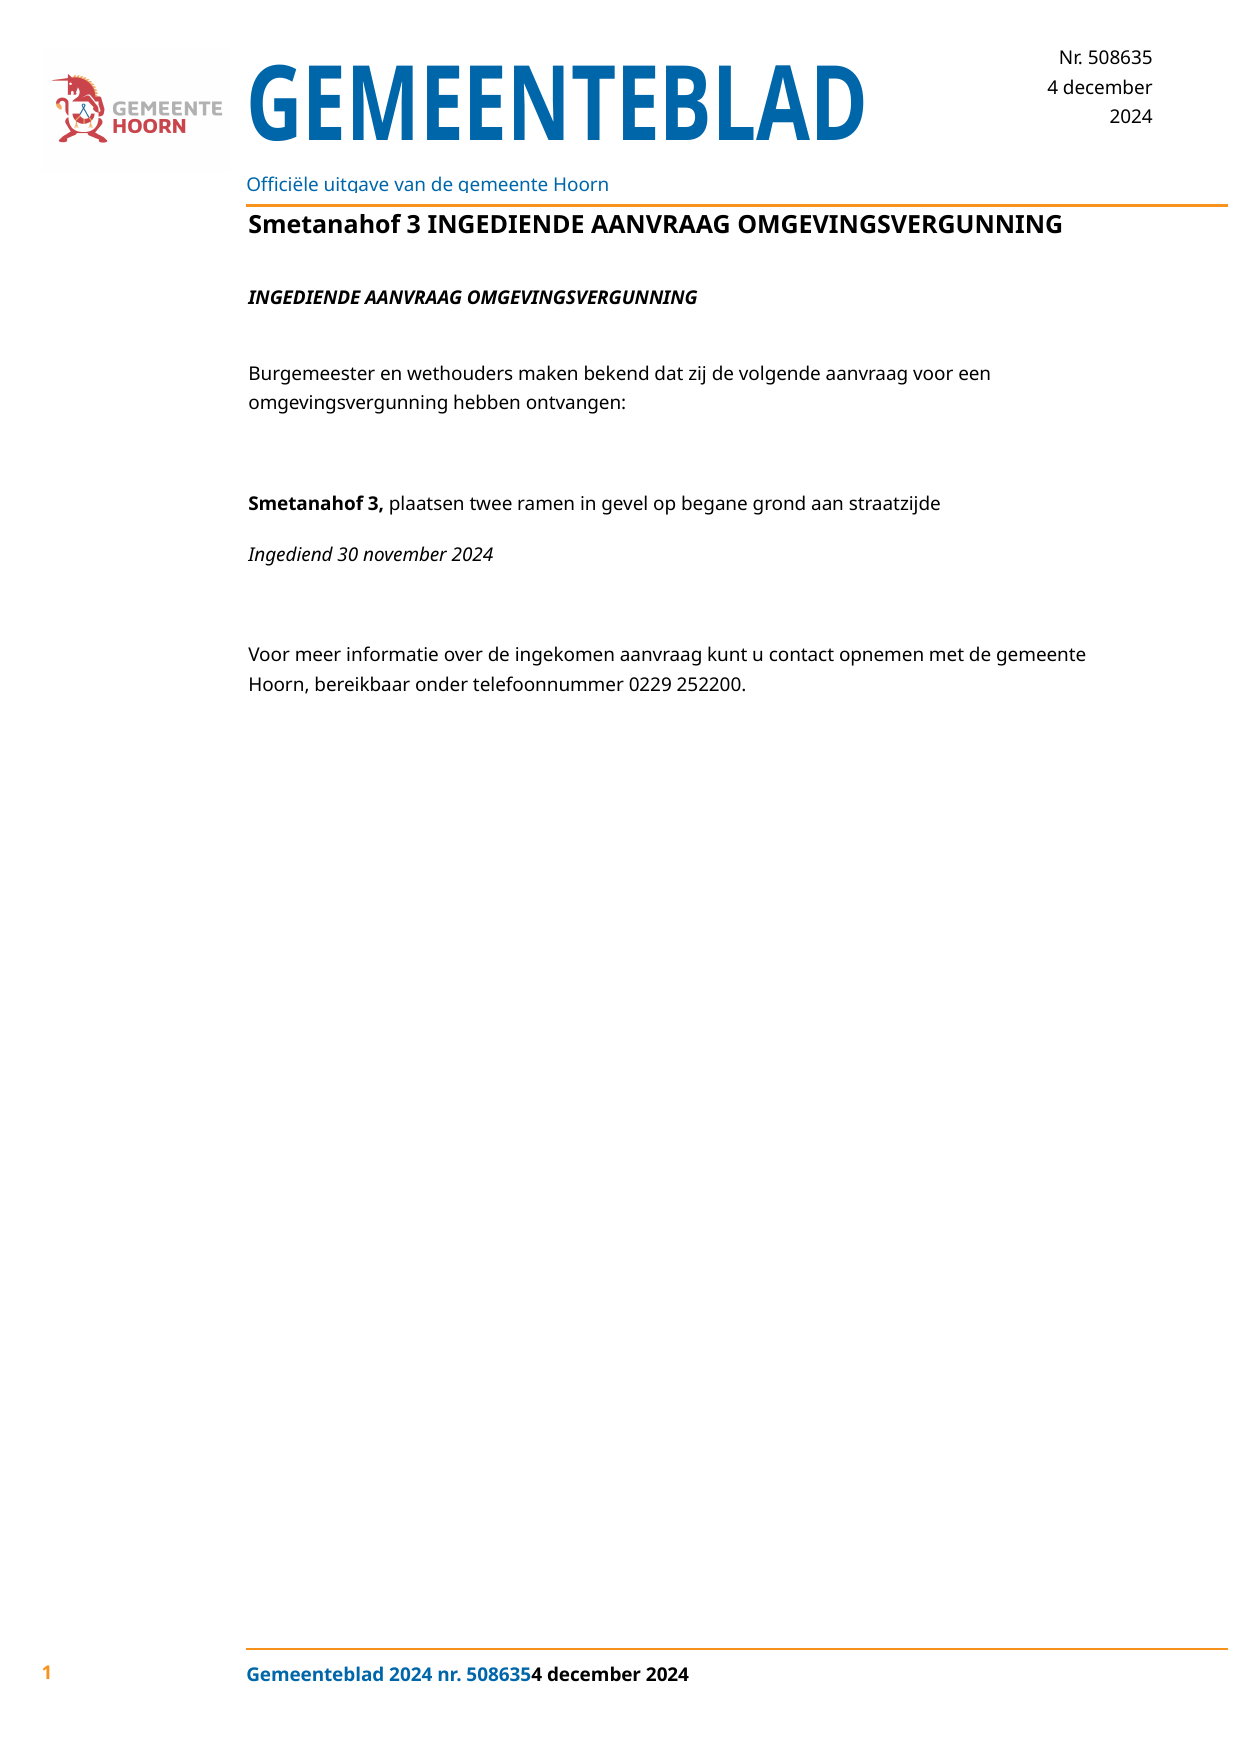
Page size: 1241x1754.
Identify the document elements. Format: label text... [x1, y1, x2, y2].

text Ingediend 30 november 2024 [248, 541, 1152, 567]
text INGEDIENDE AANVRAAG OMGEVINGSVERGUNNING [248, 284, 1152, 309]
picture [41, 47, 231, 172]
text Smetanahof 3 INGEDIENDE AANVRAAG OMGEVINGSVERGUNNING [248, 207, 1152, 241]
text Burgemeester en wethouders maken bekend dat zij de volgende aanvraag voor een omgevingsvergunning hebben ontvangen: [248, 360, 1152, 415]
text Voor meer informatie over de ingekomen aanvraag kunt u contact opnemen met de gemeente Hoorn, bereikbaar onder telefoonnummer 0229 252200. [248, 642, 1152, 697]
text Smetanahof 3, plaatsen twee ramen in gevel op begane grond aan straatzijde [248, 490, 1152, 516]
